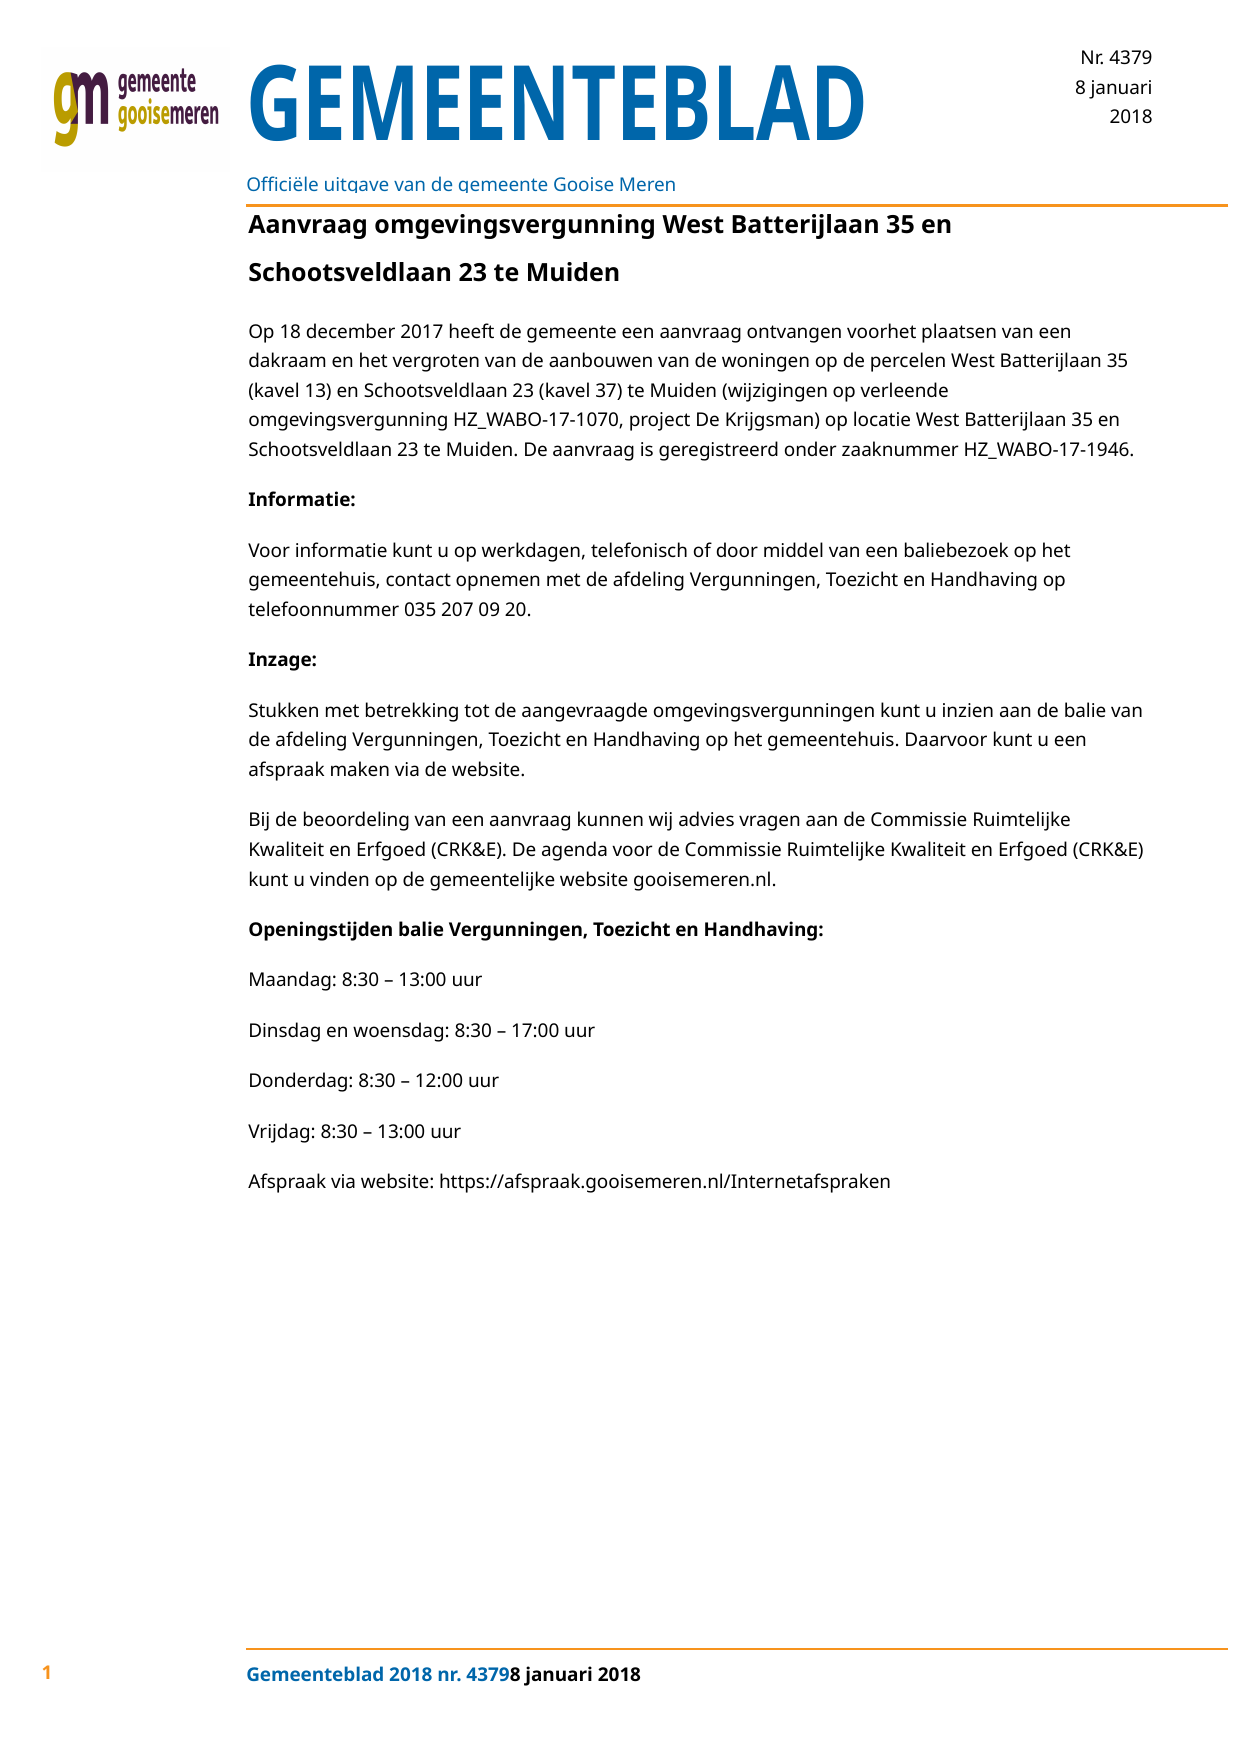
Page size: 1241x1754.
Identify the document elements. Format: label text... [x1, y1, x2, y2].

text Inzage: [248, 647, 1152, 672]
text Donderdag: 8:30 – 12:00 uur [248, 1067, 1152, 1093]
text Dinsdag en woensdag: 8:30 – 17:00 uur [248, 1017, 1152, 1043]
text Op 18 december 2017 heeft de gemeente een aanvraag ontvangen voorhet plaatsen van een dakraam en het vergroten van de aanbouwen van de woningen op de percelen West Batterijlaan 35 (kavel 13) en Schootsveldlaan 23 (kavel 37) te Muiden (wijzigingen op verleende omgevingsvergunning HZ_WABO-17-1070, project De Krijgsman) op locatie West Batterijlaan 35 en Schootsveldlaan 23 te Muiden. De aanvraag is geregistreerd onder zaaknummer HZ_WABO-17-1946. [248, 318, 1152, 462]
text Vrijdag: 8:30 – 13:00 uur [248, 1118, 1152, 1144]
text Voor informatie kunt u op werkdagen, telefonisch of door middel van een baliebezoek op het gemeentehuis, contact opnemen met de afdeling Vergunningen, Toezicht en Handhaving op telefoonnummer 035 207 09 20. [248, 537, 1152, 622]
text Openingstijden balie Vergunningen, Toezicht en Handhaving: [248, 916, 1152, 942]
picture [41, 47, 231, 172]
text Afspraak via website: https://afspraak.gooisemeren.nl/Internetafspraken [248, 1168, 1152, 1194]
text Maandag: 8:30 – 13:00 uur [248, 967, 1152, 992]
text Bij de beoordeling van een aanvraag kunnen wij advies vragen aan de Commissie Ruimtelijke Kwaliteit en Erfgoed (CRK&E). De agenda voor de Commissie Ruimtelijke Kwaliteit en Erfgoed (CRK&E) kunt u vinden op de gemeentelijke website gooisemeren.nl. [248, 807, 1152, 892]
text Informatie: [248, 487, 1152, 512]
text Stukken met betrekking tot de aangevraagde omgevingsvergunningen kunt u inzien aan de balie van de afdeling Vergunningen, Toezicht en Handhaving op het gemeentehuis. Daarvoor kunt u een afspraak maken via de website. [248, 697, 1152, 782]
text Aanvraag omgevingsvergunning West Batterijlaan 35 en Schootsveldlaan 23 te Muiden [248, 207, 1152, 288]
